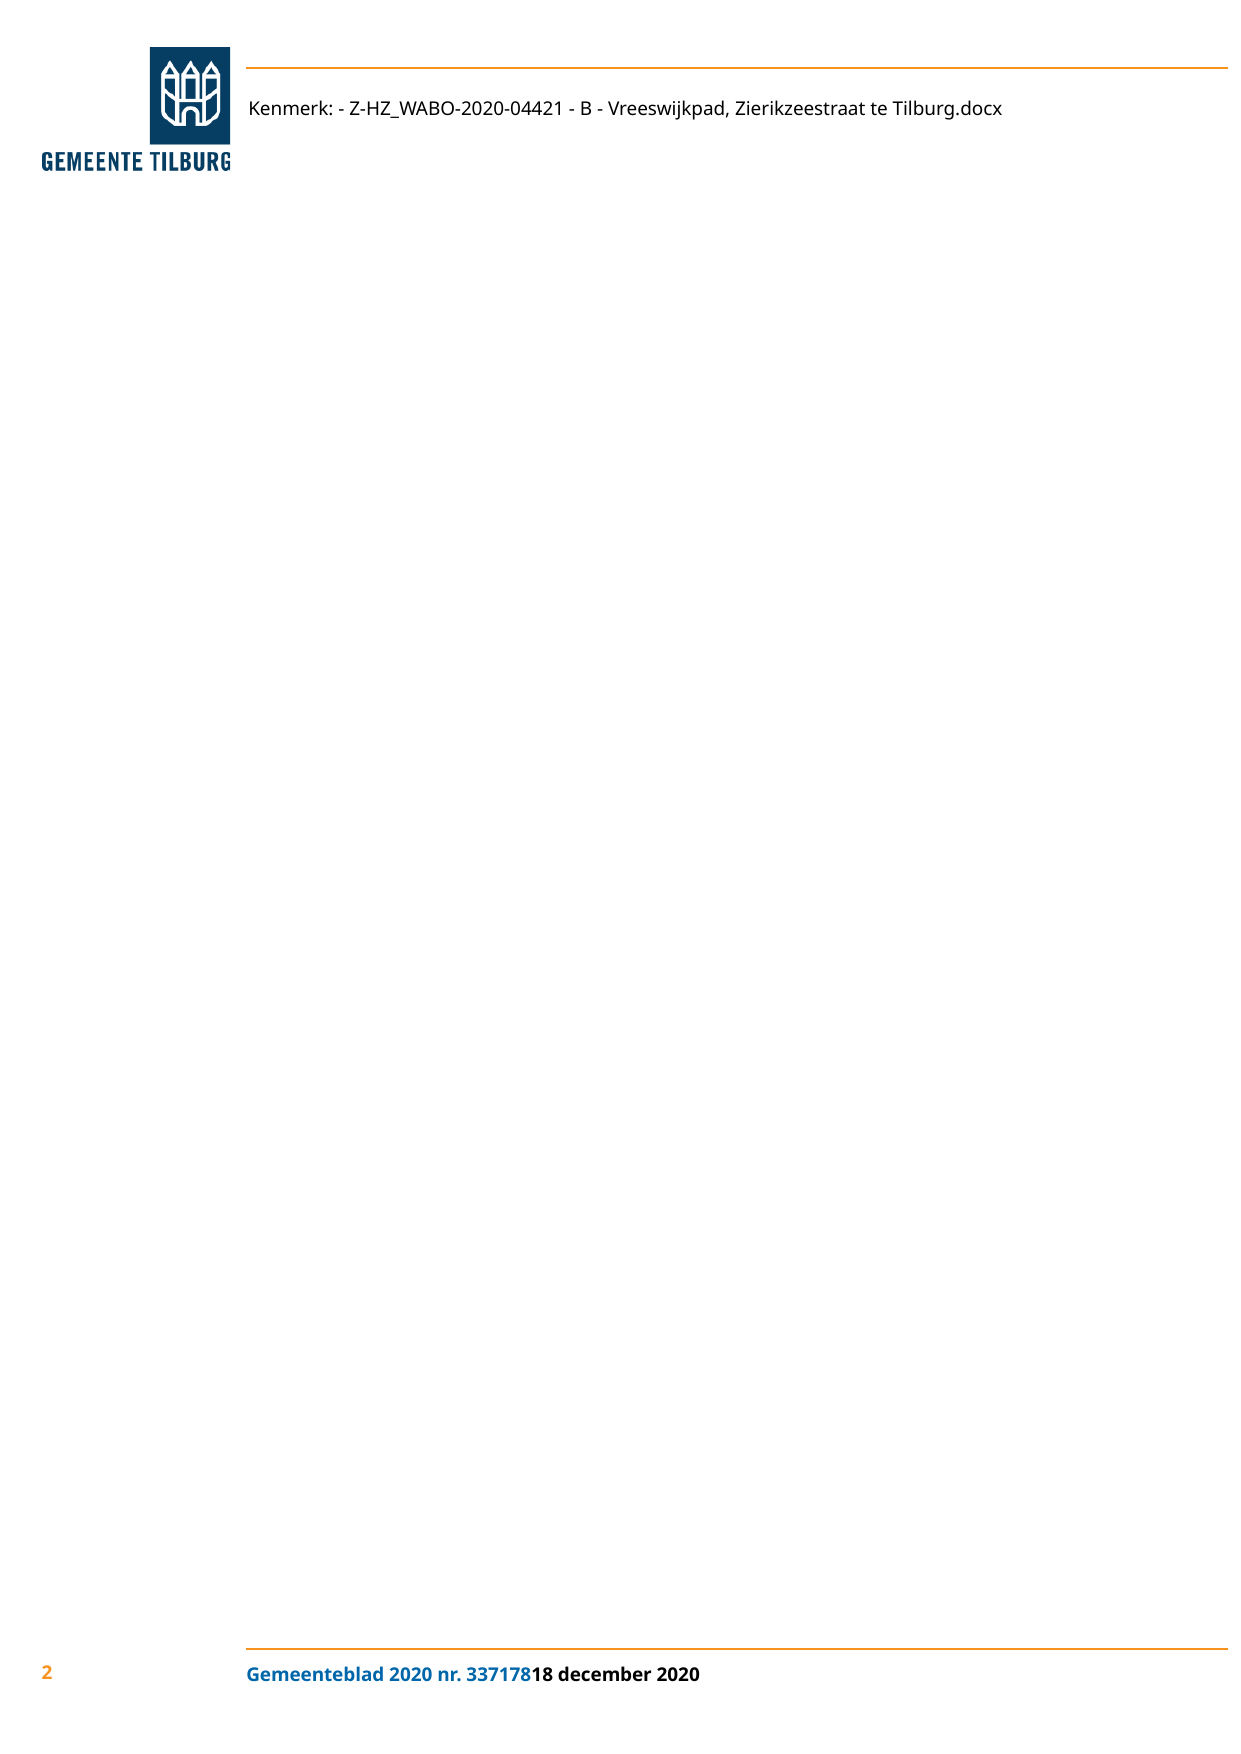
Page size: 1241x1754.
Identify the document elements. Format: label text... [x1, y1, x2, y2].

text Kenmerk: - Z-HZ_WABO-2020-04421 - B - Vreeswijkpad, Zierikzeestraat te Tilburg.docx [248, 95, 1152, 121]
picture [41, 47, 231, 172]
